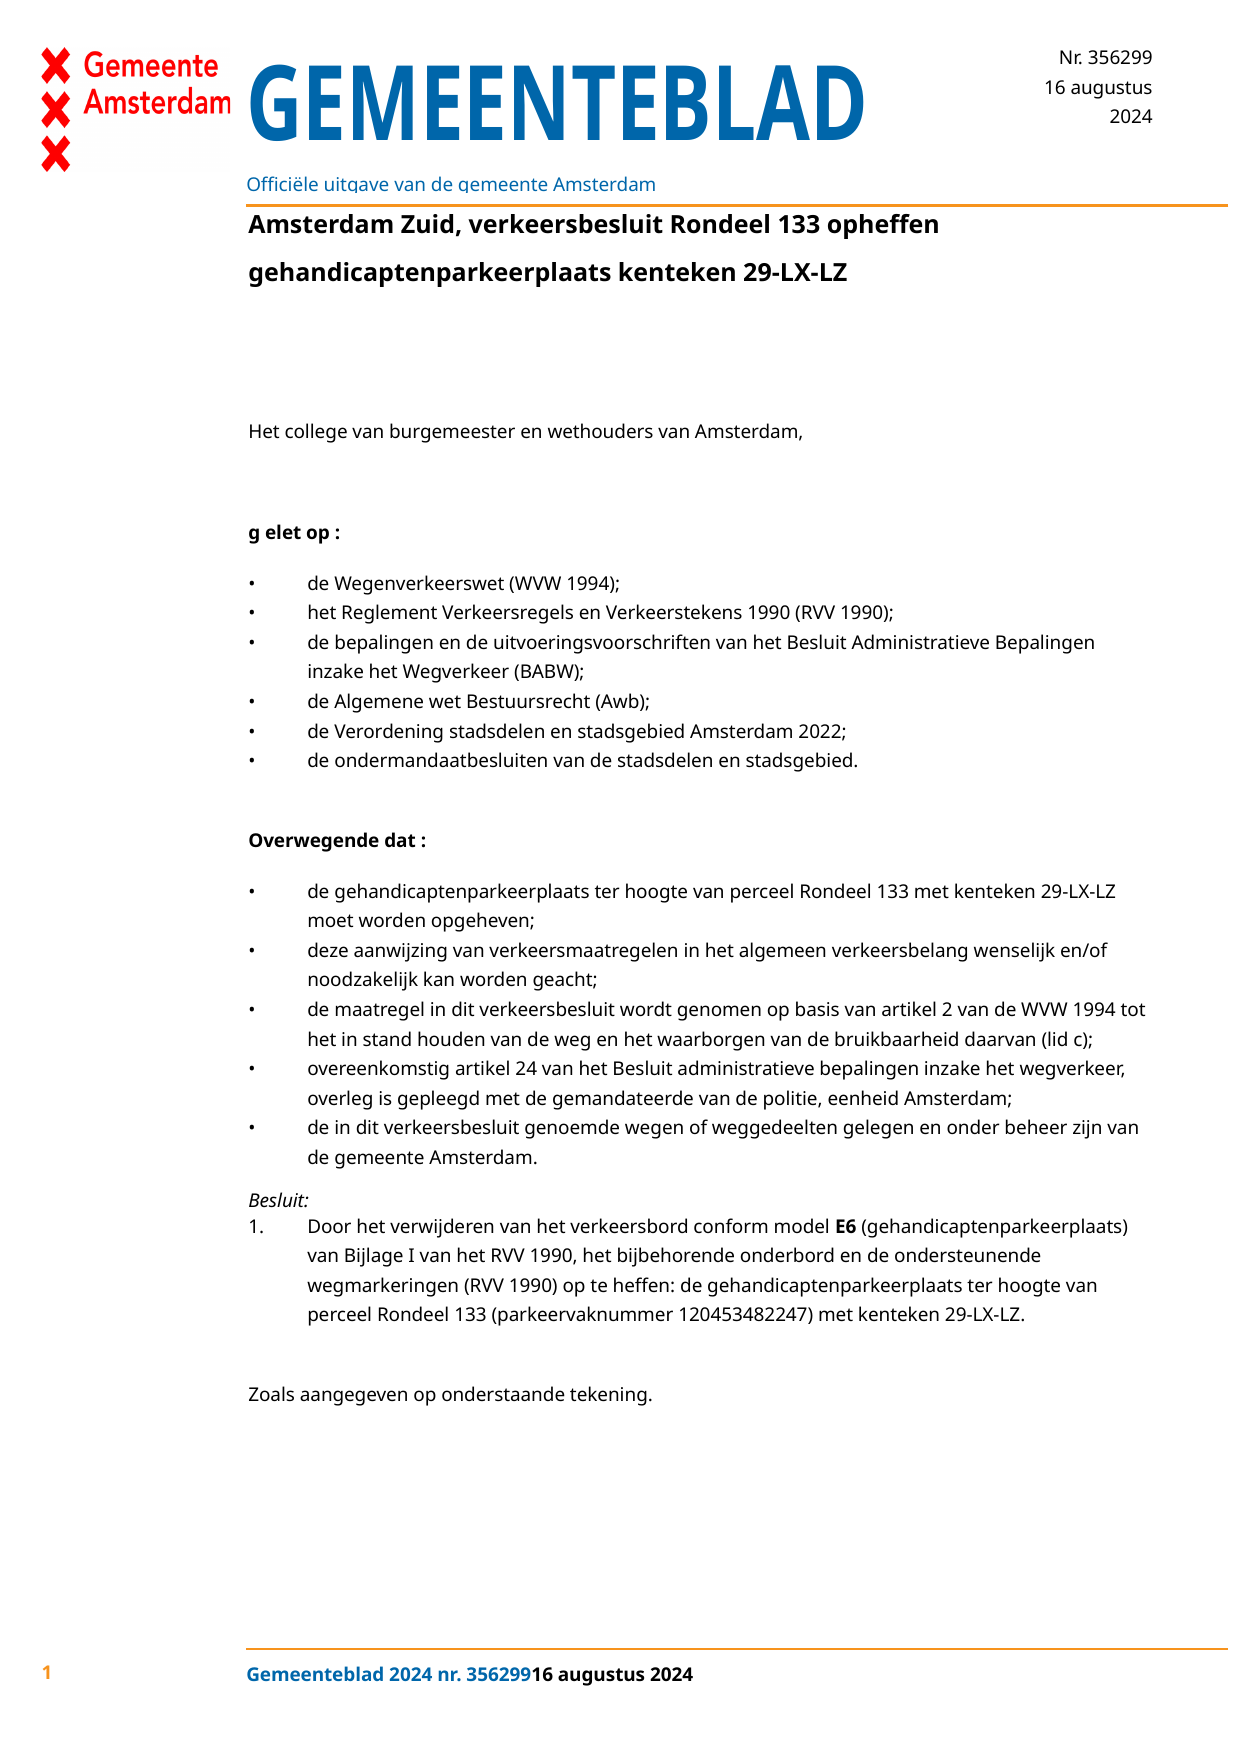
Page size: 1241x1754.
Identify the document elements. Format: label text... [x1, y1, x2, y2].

list deze aanwijzing van verkeersmaatregelen in het algemeen verkeersbelang wenselijk en/of noodzakelijk kan worden geacht; [248, 937, 1152, 992]
list de maatregel in dit verkeersbesluit wordt genomen op basis van artikel 2 van de WVW 1994 tot het in stand houden van de weg en het waarborgen van de bruikbaarheid daarvan (lid c); [248, 996, 1152, 1051]
list de Algemene wet Bestuursrecht (Awb); [248, 688, 1152, 714]
text g elet op : [248, 519, 1152, 545]
list de Verordening stadsdelen en stadsgebied Amsterdam 2022; [248, 718, 1152, 743]
list de in dit verkeersbesluit genoemde wegen of weggedeelten gelegen en onder beheer zijn van de gemeente Amsterdam. [248, 1114, 1152, 1170]
text Amsterdam Zuid, verkeersbesluit Rondeel 133 opheffen gehandicaptenparkeerplaats kenteken 29-LX-LZ [248, 207, 1152, 288]
list het Reglement Verkeersregels en Verkeerstekens 1990 (RVV 1990); [248, 599, 1152, 625]
picture [41, 47, 231, 172]
list de Wegenverkeerswet (WVW 1994); [248, 570, 1152, 596]
text Het college van burgemeester en wethouders van Amsterdam, [248, 419, 1152, 444]
text Overwegende dat : [248, 827, 1152, 853]
list de bepalingen en de uitvoeringsvoorschriften van het Besluit Administratieve Bepalingen inzake het Wegverkeer (BABW); [248, 629, 1152, 684]
text Zoals aangegeven op onderstaande tekening. [248, 1382, 1152, 1407]
list Door het verwijderen van het verkeersbord conform model E6 (gehandicaptenparkeerplaats) van Bijlage I van het RVV 1990, het bijbehorende onderbord en de ondersteunende wegmarkeringen (RVV 1990) op te heffen: de gehandicaptenparkeerplaats ter hoogte van perceel Rondeel 133 (parkeervaknummer 120453482247) met kenteken 29-LX-LZ. [248, 1213, 1152, 1327]
list de gehandicaptenparkeerplaats ter hoogte van perceel Rondeel 133 met kenteken 29-LX-LZ moet worden opgeheven; [248, 878, 1152, 933]
list overeenkomstig artikel 24 van het Besluit administratieve bepalingen inzake het wegverkeer, overleg is gepleegd met de gemandateerde van de politie, eenheid Amsterdam; [248, 1055, 1152, 1111]
text Besluit: [248, 1187, 1152, 1213]
list de ondermandaatbesluiten van de stadsdelen en stadsgebied. [248, 747, 1152, 773]
